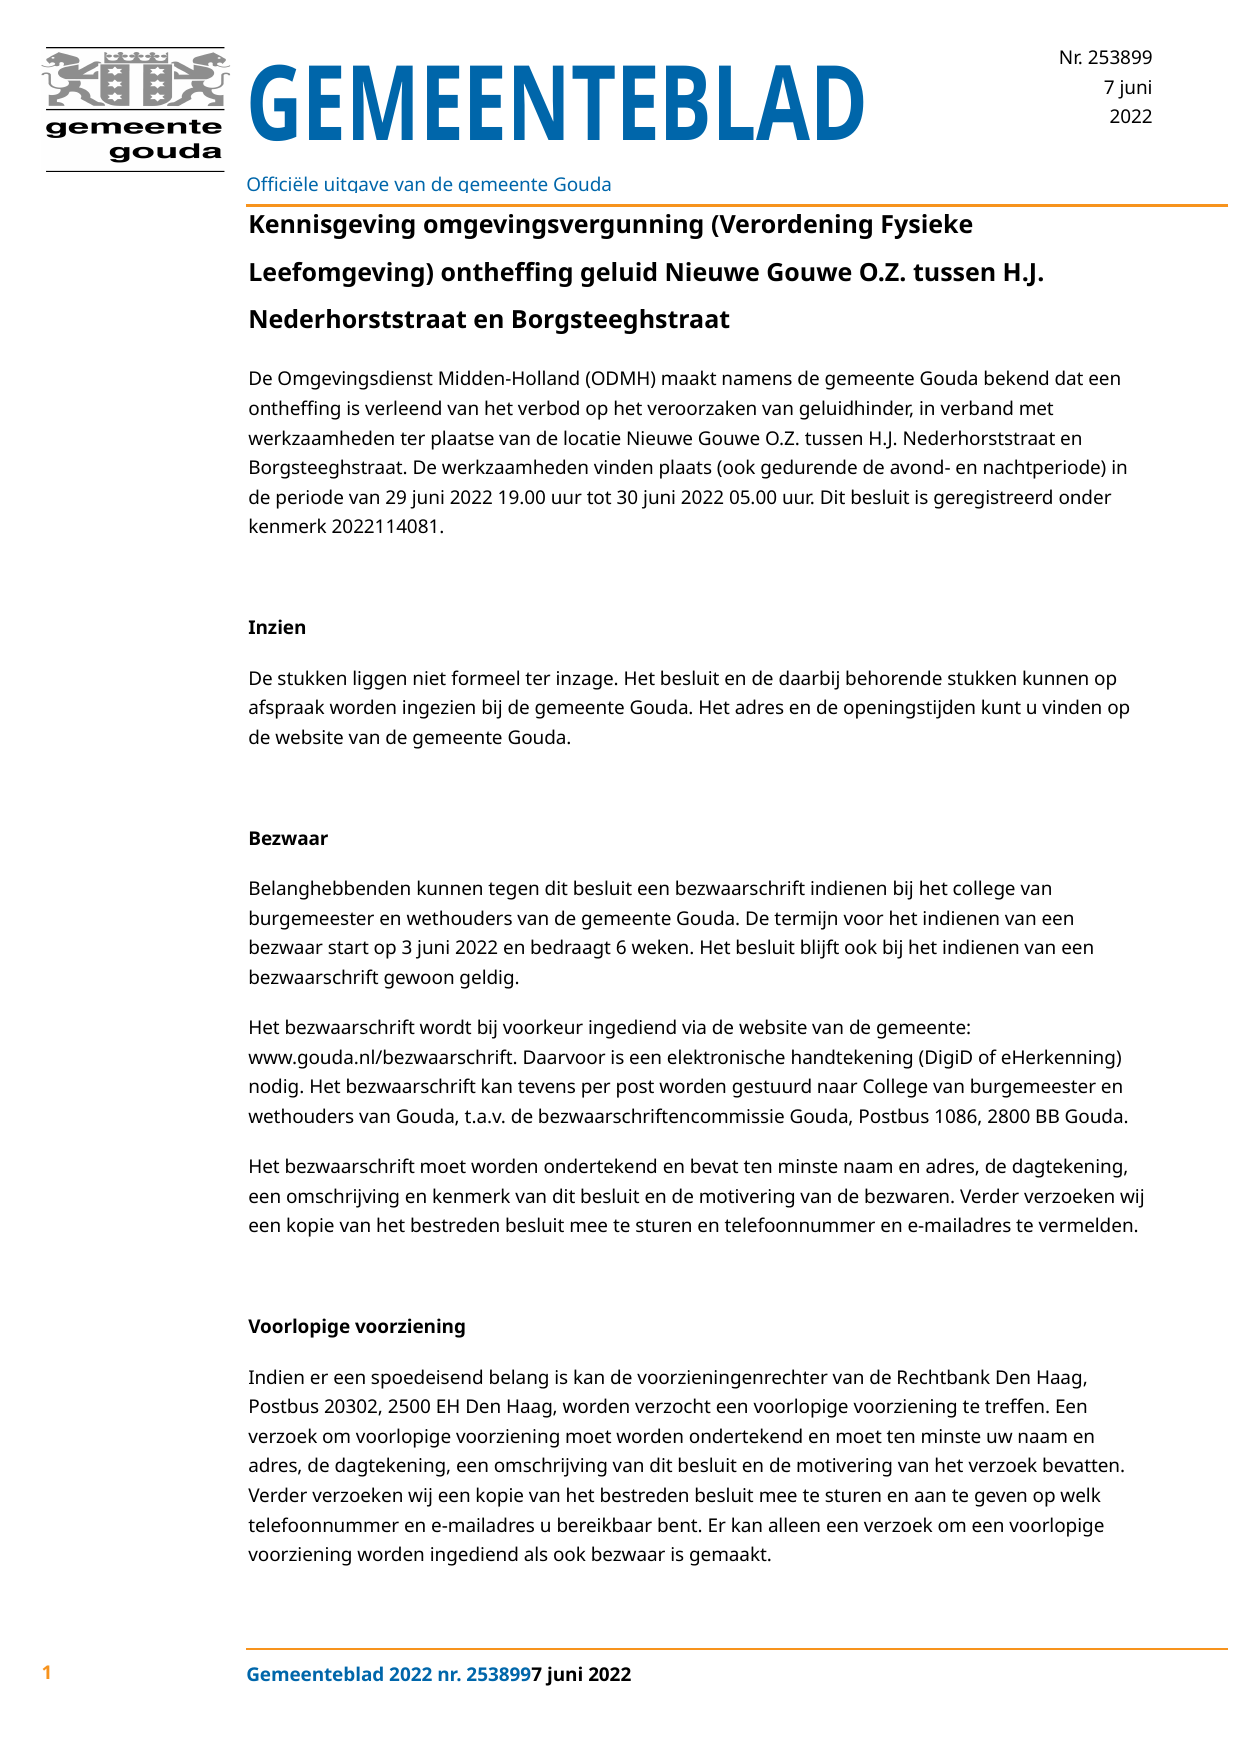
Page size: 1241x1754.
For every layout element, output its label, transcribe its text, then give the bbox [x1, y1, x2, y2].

text De Omgevingsdienst Midden-Holland (ODMH) maakt namens de gemeente Gouda bekend dat een ontheffing is verleend van het verbod op het veroorzaken van geluidhinder, in verband met werkzaamheden ter plaatse van de locatie Nieuwe Gouwe O.Z. tussen H.J. Nederhorststraat en Borgsteeghstraat. De werkzaamheden vinden plaats (ook gedurende de avond- en nachtperiode) in de periode van 29 juni 2022 19.00 uur tot 30 juni 2022 05.00 uur. Dit besluit is geregistreerd onder kenmerk 2022114081. [248, 366, 1152, 539]
text De stukken liggen niet formeel ter inzage. Het besluit en de daarbij behorende stukken kunnen op afspraak worden ingezien bij de gemeente Gouda. Het adres en de openingstijden kunt u vinden op de website van de gemeente Gouda. [248, 665, 1152, 749]
text Kennisgeving omgevingsvergunning (Verordening Fysieke Leefomgeving) ontheffing geluid Nieuwe Gouwe O.Z. tussen H.J. Nederhorststraat en Borgsteeghstraat [248, 207, 1152, 336]
text Het bezwaarschrift moet worden ondertekend en bevat ten minste naam en adres, de dagtekening, een omschrijving en kenmerk van dit besluit en de motivering van de bezwaren. Verder verzoeken wij een kopie van het bestreden besluit mee te sturen en telefoonnummer en e-mailadres te vermelden. [248, 1153, 1152, 1238]
text Belanghebbenden kunnen tegen dit besluit een bezwaarschrift indienen bij het college van burgemeester en wethouders van de gemeente Gouda. De termijn voor het indienen van een bezwaar start op 3 juni 2022 en bedraagt 6 weken. Het besluit blijft ook bij het indienen van een bezwaarschrift gewoon geldig. [248, 875, 1152, 989]
text Indien er een spoedeisend belang is kan de voorzieningenrechter van de Rechtbank Den Haag, Postbus 20302, 2500 EH Den Haag, worden verzocht een voorlopige voorziening te treffen. Een verzoek om voorlopige voorziening moet worden ondertekend en moet ten minste uw naam en adres, de dagtekening, een omschrijving van dit besluit en de motivering van het verzoek bevatten. Verder verzoeken wij een kopie van het bestreden besluit mee te sturen en aan te geven op welk telefoonnummer en e-mailadres u bereikbaar bent. Er kan alleen een verzoek om een voorlopige voorziening worden ingediend als ook bezwaar is gemaakt. [248, 1364, 1152, 1567]
text Het bezwaarschrift wordt bij voorkeur ingediend via de website van de gemeente: www.gouda.nl/bezwaarschrift. Daarvoor is een elektronische handtekening (DigiD of eHerkenning) nodig. Het bezwaarschrift kan tevens per post worden gestuurd naar College van burgemeester en wethouders van Gouda, t.a.v. de bezwaarschriftencommissie Gouda, Postbus 1086, 2800 BB Gouda. [248, 1014, 1152, 1129]
text Inzien [248, 614, 1152, 640]
text Bezwaar [248, 825, 1152, 850]
picture [41, 47, 231, 172]
text Voorlopige voorziening [248, 1313, 1152, 1339]
